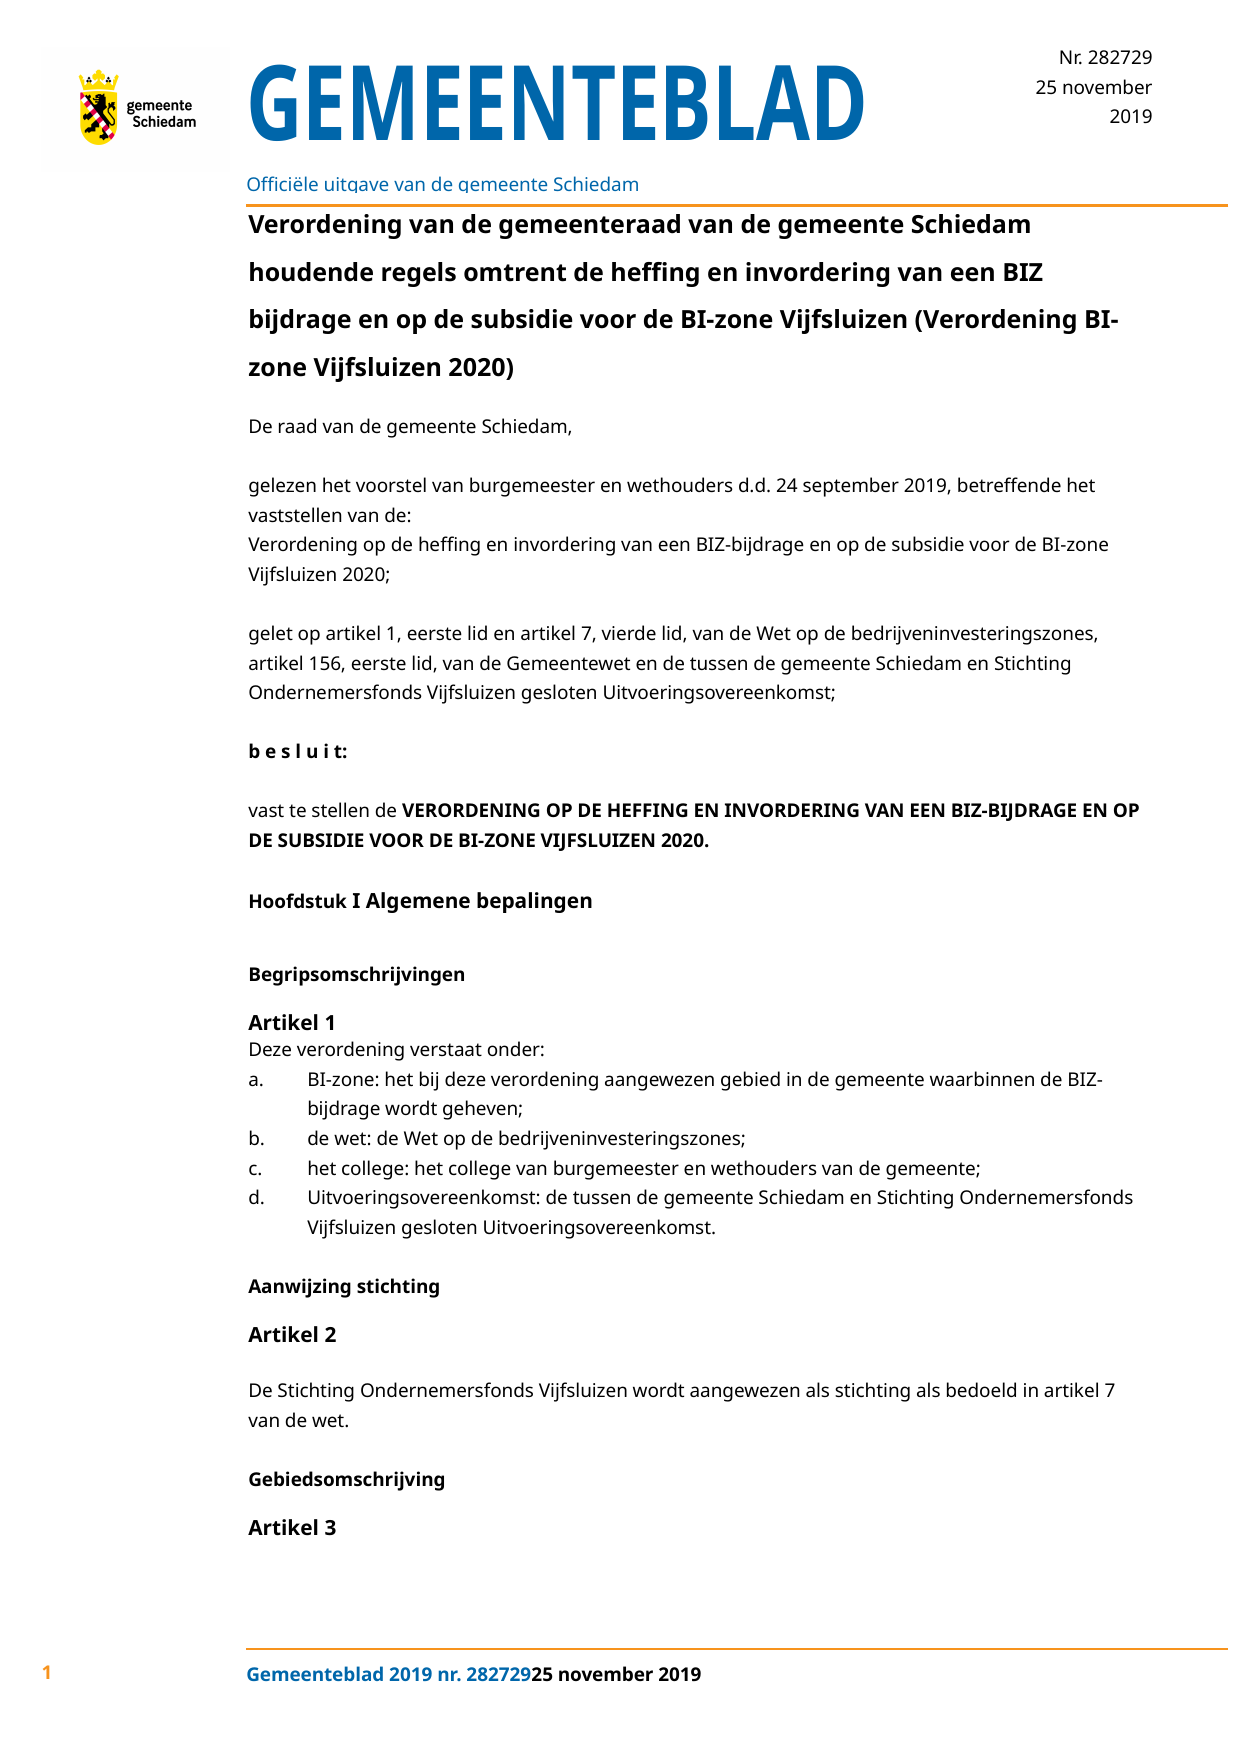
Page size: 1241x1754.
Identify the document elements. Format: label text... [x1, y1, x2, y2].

text Artikel 3 [248, 1513, 1152, 1541]
list BI-zone: het bij deze verordening aangewezen gebied in de gemeente waarbinnen de BIZ-bijdrage wordt geheven; [248, 1066, 1152, 1121]
text gelet op artikel 1, eerste lid en artikel 7, vierde lid, van de Wet op de bedrijveninvesteringszones, artikel 156, eerste lid, van de Gemeentewet en de tussen de gemeente Schiedam en Stichting Ondernemersfonds Vijfsluizen gesloten Uitvoeringsovereenkomst; [248, 620, 1152, 705]
text gelezen het voorstel van burgemeester en wethouders d.d. 24 september 2019, betreffende het vaststellen van de: [248, 472, 1152, 528]
list Uitvoeringsovereenkomst: de tussen de gemeente Schiedam en Stichting Ondernemersfonds Vijfsluizen gesloten Uitvoeringsovereenkomst. [248, 1184, 1152, 1240]
text Verordening van de gemeenteraad van de gemeente Schiedam houdende regels omtrent de heffing en invordering van een BIZ bijdrage en op de subsidie voor de BI-zone Vijfsluizen (Verordening BI-zone Vijfsluizen 2020) [248, 207, 1152, 384]
text De Stichting Ondernemersfonds Vijfsluizen wordt aangewezen als stichting als bedoeld in artikel 7 van de wet. [248, 1378, 1152, 1433]
picture [41, 47, 231, 172]
list het college: het college van burgemeester en wethouders van de gemeente; [248, 1155, 1152, 1181]
text b e s l u i t: [248, 738, 1152, 764]
text vast te stellen de VERORDENING OP DE HEFFING EN INVORDERING VAN EEN BIZ-BIJDRAGE EN OP DE SUBSIDIE VOOR DE BI-ZONE VIJFSLUIZEN 2020. [248, 798, 1152, 853]
text Artikel 2 [248, 1320, 1152, 1348]
text Deze verordening verstaat onder: [248, 1036, 1152, 1062]
text Hoofdstuk I Algemene bepalingen [248, 886, 1152, 915]
text Aanwijzing stichting [248, 1273, 1152, 1299]
text De raad van de gemeente Schiedam, [248, 413, 1152, 439]
text Artikel 1 [248, 1008, 1152, 1036]
text Verordening op de heffing en invordering van een BIZ-bijdrage en op de subsidie voor de BI-zone Vijfsluizen 2020; [248, 531, 1152, 587]
text Gebiedsomschrijving [248, 1466, 1152, 1492]
text Begripsomschrijvingen [248, 961, 1152, 987]
list de wet: de Wet op de bedrijveninvesteringszones; [248, 1125, 1152, 1151]
